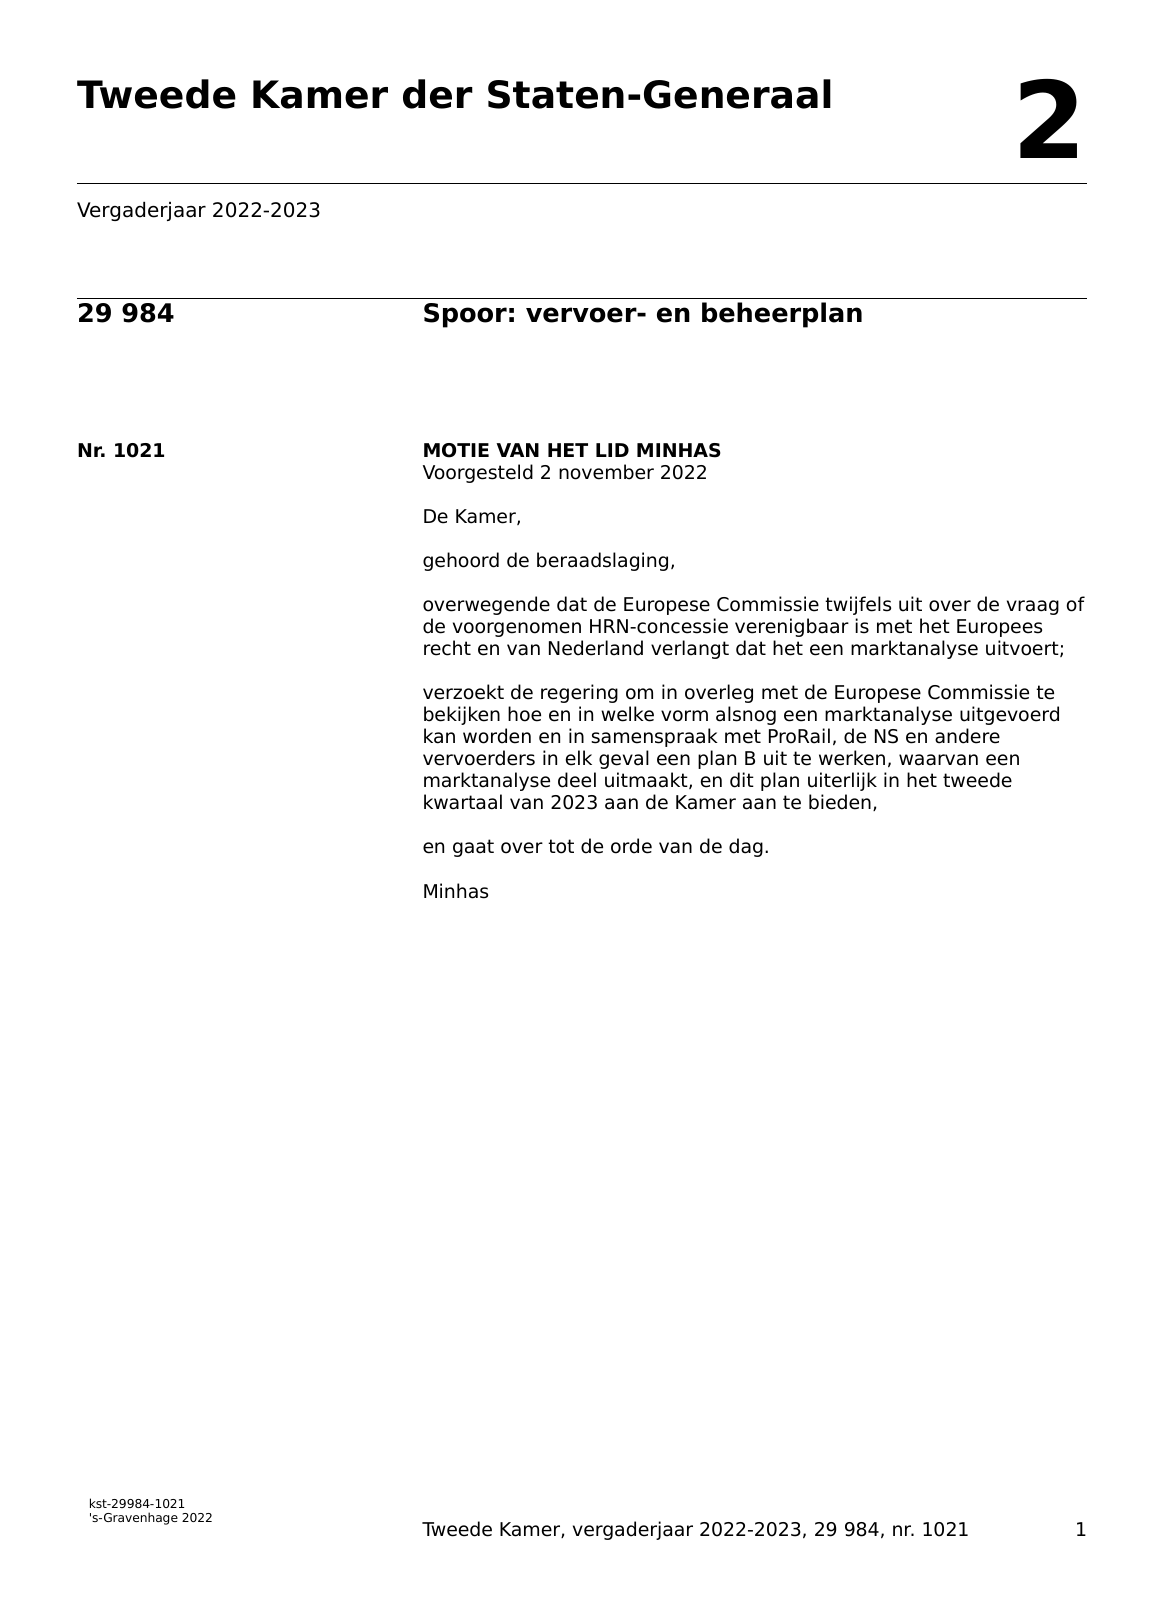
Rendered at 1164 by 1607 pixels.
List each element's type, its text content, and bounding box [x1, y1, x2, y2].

text 's-Gravenhage 2022 [88, 1511, 323, 1525]
text Voorgesteld 2 november 2022 [422, 462, 1087, 484]
text Minhas [422, 881, 1087, 902]
table_header Tweede Kamer der Staten-Generaal [77, 59, 886, 183]
text verzoekt de regering om in overleg met de Europese Commissie te bekijken hoe en in welke vorm alsnog een marktanalyse uitgevoerd kan worden en in samenspraak met ProRail, de NS en andere vervoerders in elk geval een plan B uit te werken, waarvan een marktanalyse deel uitmaakt, en dit plan uiterlijk in het tweede kwartaal van 2023 aan de Kamer aan te bieden, [422, 682, 1087, 814]
subtitle 29 984 Spoor: vervoer- en beheerplan [77, 299, 1087, 329]
table_cell Vergaderjaar 2022-2023 [77, 184, 1087, 298]
text gehoord de beraadslaging, [422, 550, 1087, 572]
text kst-29984-1021 [88, 1497, 323, 1511]
text De Kamer, [422, 506, 1087, 528]
subtitle Nr. 1021 MOTIE VAN HET LID MINHAS [77, 440, 1087, 462]
text en gaat over tot de orde van de dag. [422, 836, 1087, 858]
table_header 2 [886, 59, 1087, 183]
text overwegende dat de Europese Commissie twijfels uit over de vraag of de voorgenomen HRN-concessie verenigbaar is met het Europees recht en van Nederland verlangt dat het een marktanalyse uitvoert; [422, 594, 1087, 660]
